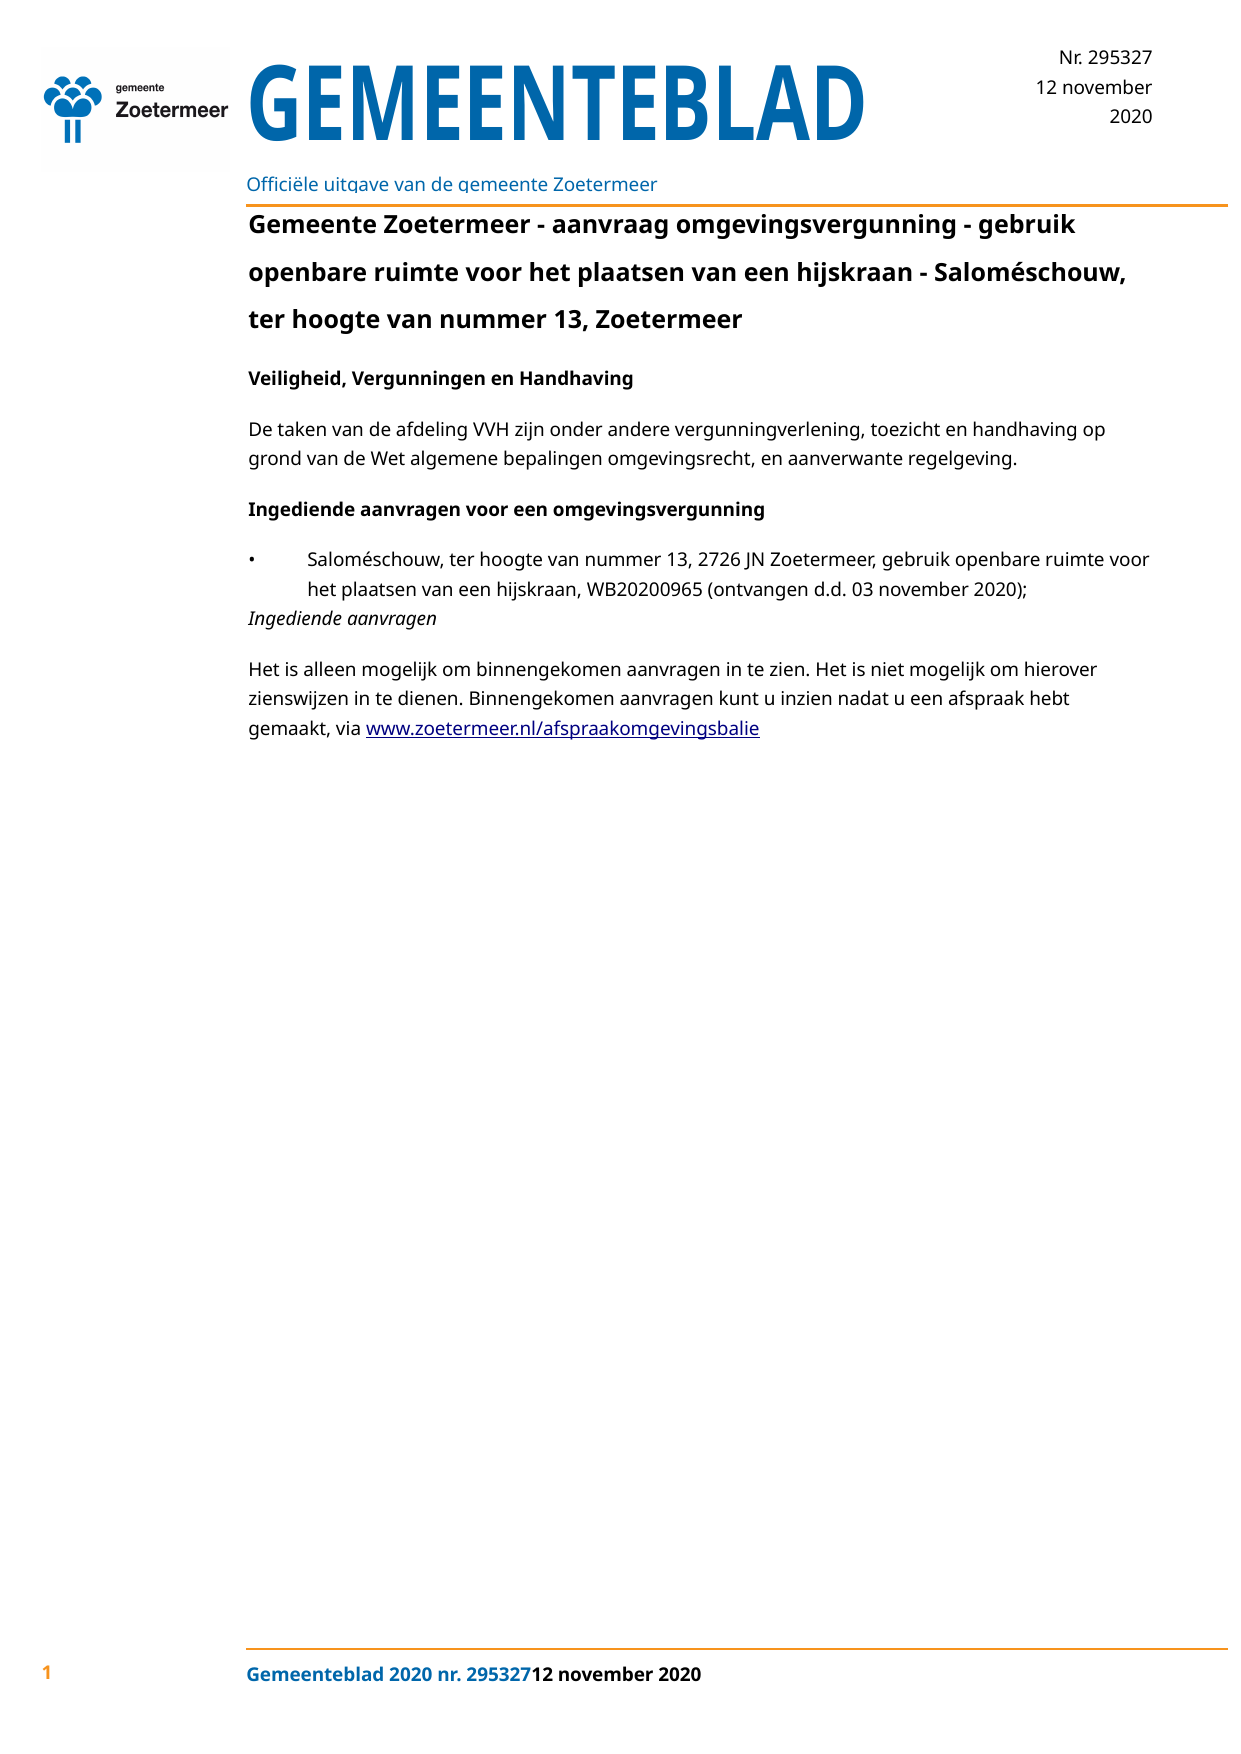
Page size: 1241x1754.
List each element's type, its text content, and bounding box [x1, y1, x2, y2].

text Ingediende aanvragen [248, 606, 1152, 631]
text De taken van de afdeling VVH zijn onder andere vergunningverlening, toezicht en handhaving op grond van de Wet algemene bepalingen omgevingsrecht, en aanverwante regelgeving. [248, 416, 1152, 471]
text Gemeente Zoetermeer - aanvraag omgevingsvergunning - gebruik openbare ruimte voor het plaatsen van een hijskraan - Saloméschouw, ter hoogte van nummer 13, Zoetermeer [248, 207, 1152, 336]
text Het is alleen mogelijk om binnengekomen aanvragen in te zien. Het is niet mogelijk om hierover zienswijzen in te dienen. Binnengekomen aanvragen kunt u inzien nadat u een afspraak hebt gemaakt, via www.zoetermeer.nl/afspraakomgevingsbalie [248, 656, 1152, 741]
picture [41, 47, 231, 172]
list Saloméschouw, ter hoogte van nummer 13, 2726 JN Zoetermeer, gebruik openbare ruimte voor het plaatsen van een hijskraan, WB20200965 (ontvangen d.d. 03 november 2020); [248, 546, 1152, 602]
text Veiligheid, Vergunningen en Handhaving [248, 366, 1152, 391]
text Ingediende aanvragen voor een omgevingsvergunning [248, 496, 1152, 522]
